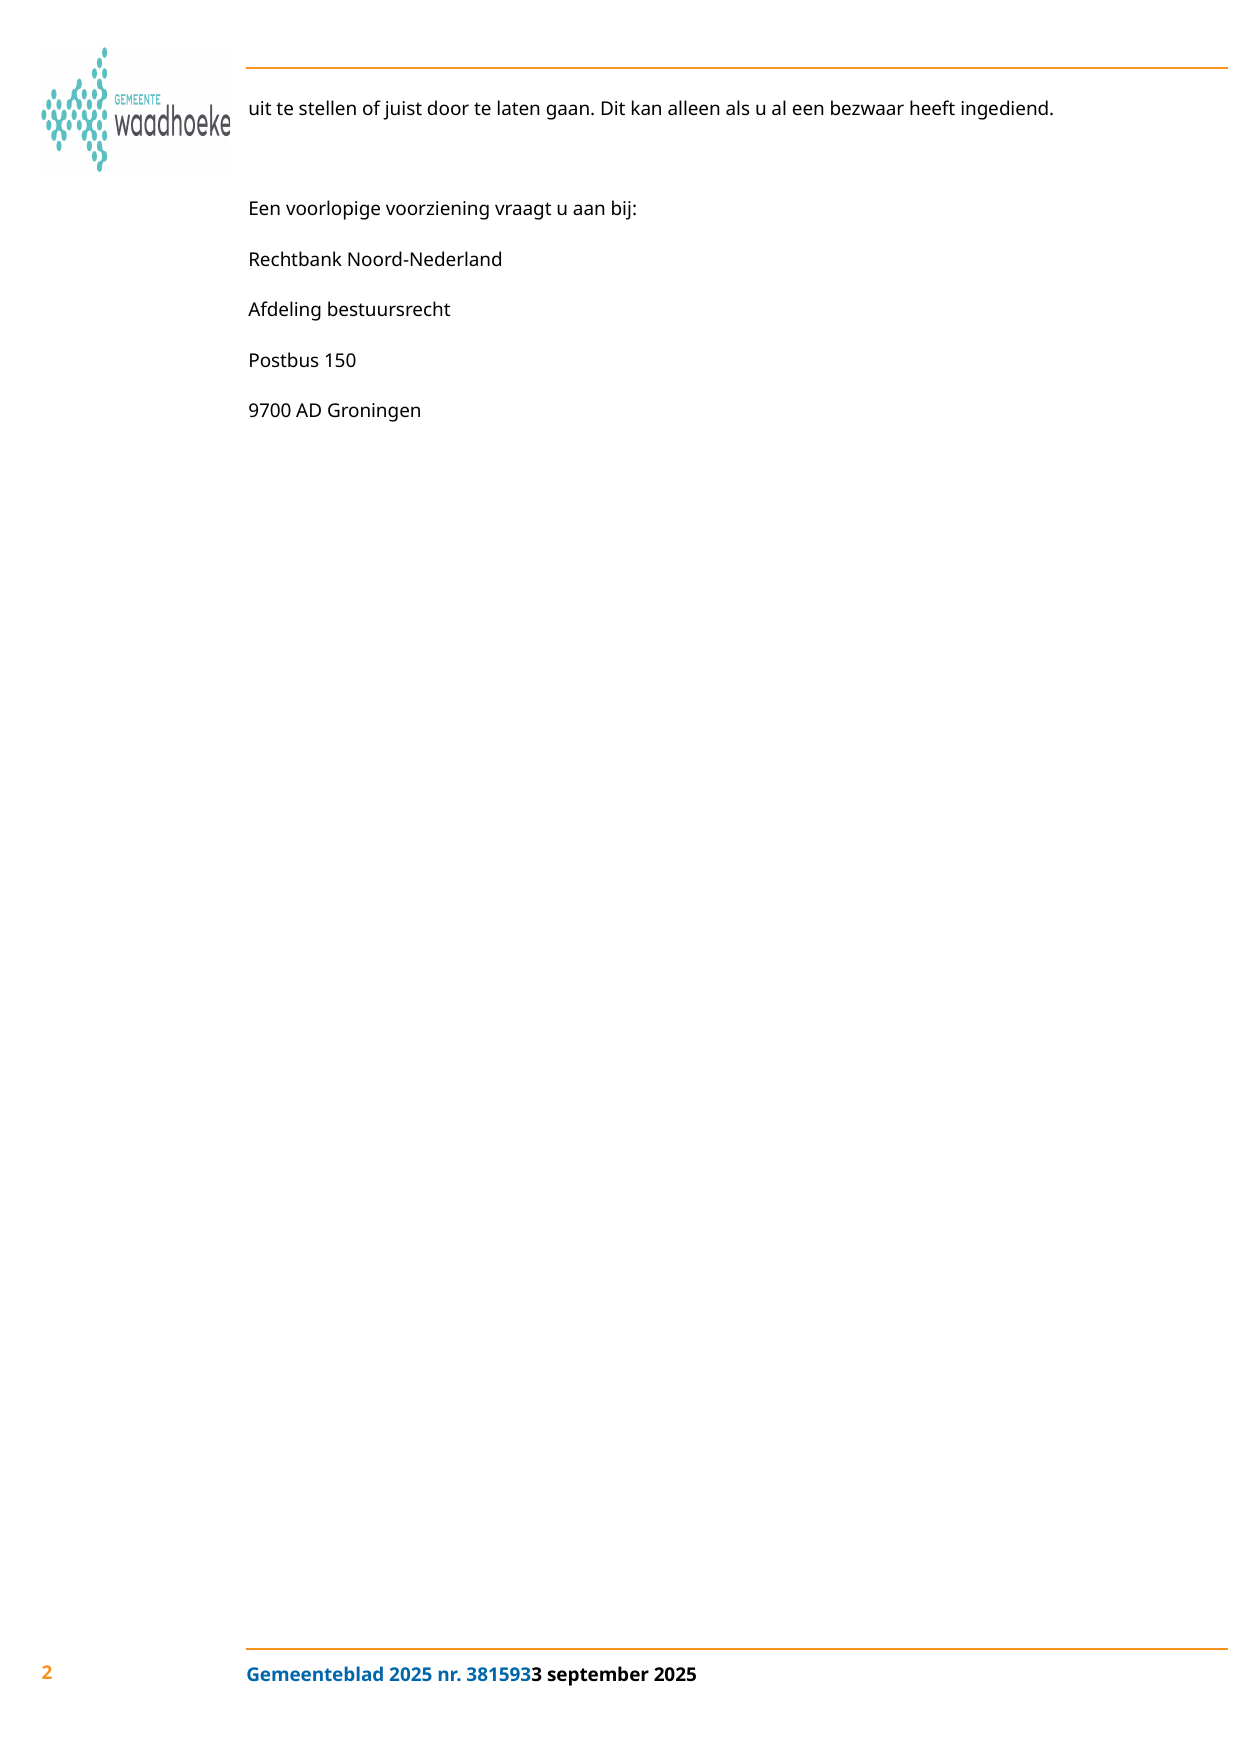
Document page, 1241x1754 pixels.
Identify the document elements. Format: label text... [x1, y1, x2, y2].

text Postbus 150 [248, 347, 1152, 373]
text 9700 AD Groningen [248, 397, 1152, 423]
text Rechtbank Noord-Nederland [248, 246, 1152, 272]
text uit te stellen of juist door te laten gaan. Dit kan alleen als u al een bezwaar heeft ingediend. [248, 95, 1152, 121]
picture [41, 47, 231, 172]
text Een voorlopige voorziening vraagt u aan bij: [248, 196, 1152, 221]
text Afdeling bestuursrecht [248, 296, 1152, 322]
